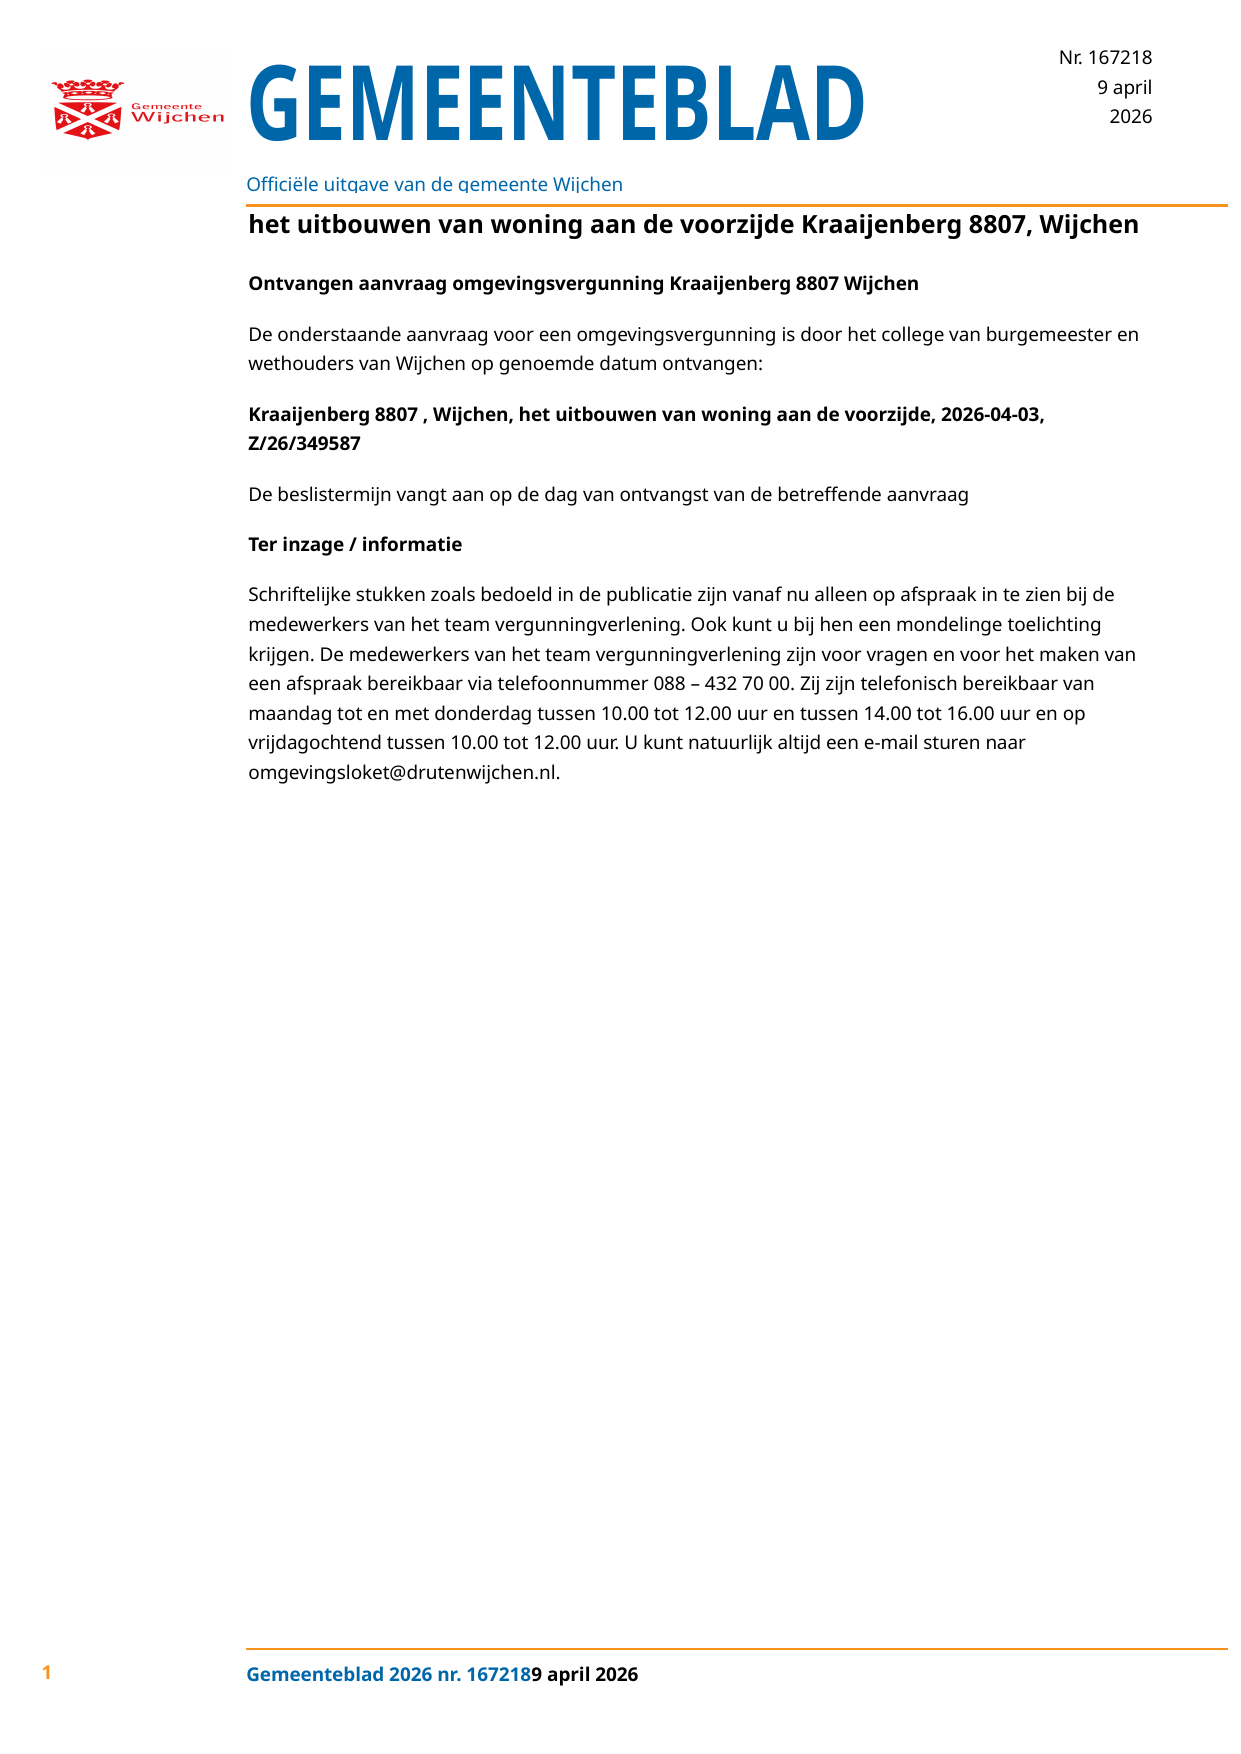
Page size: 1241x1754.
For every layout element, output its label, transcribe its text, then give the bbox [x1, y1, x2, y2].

text De onderstaande aanvraag voor een omgevingsvergunning is door het college van burgemeester en wethouders van Wijchen op genoemde datum ontvangen: [248, 321, 1152, 376]
text Schriftelijke stukken zoals bedoeld in de publicatie zijn vanaf nu alleen op afspraak in te zien bij de medewerkers van het team vergunningverlening. Ook kunt u bij hen een mondelinge toelichting krijgen. De medewerkers van het team vergunningverlening zijn voor vragen en voor het maken van een afspraak bereikbaar via telefoonnummer 088 – 432 70 00. Zij zijn telefonisch bereikbaar van maandag tot en met donderdag tussen 10.00 tot 12.00 uur en tussen 14.00 tot 16.00 uur en op vrijdagochtend tussen 10.00 tot 12.00 uur. U kunt natuurlijk altijd een e-mail sturen naar omgevingsloket@drutenwijchen.nl. [248, 582, 1152, 785]
text Ontvangen aanvraag omgevingsvergunning Kraaijenberg 8807 Wijchen [248, 270, 1152, 296]
text Ter inzage / informatie [248, 531, 1152, 557]
text De beslistermijn vangt aan op de dag van ontvangst van de betreffende aanvraag [248, 481, 1152, 506]
picture [41, 47, 231, 172]
text Kraaijenberg 8807 , Wijchen, het uitbouwen van woning aan de voorzijde, 2026-04-03, Z/26/349587 [248, 401, 1152, 456]
text het uitbouwen van woning aan de voorzijde Kraaijenberg 8807, Wijchen [248, 207, 1152, 241]
